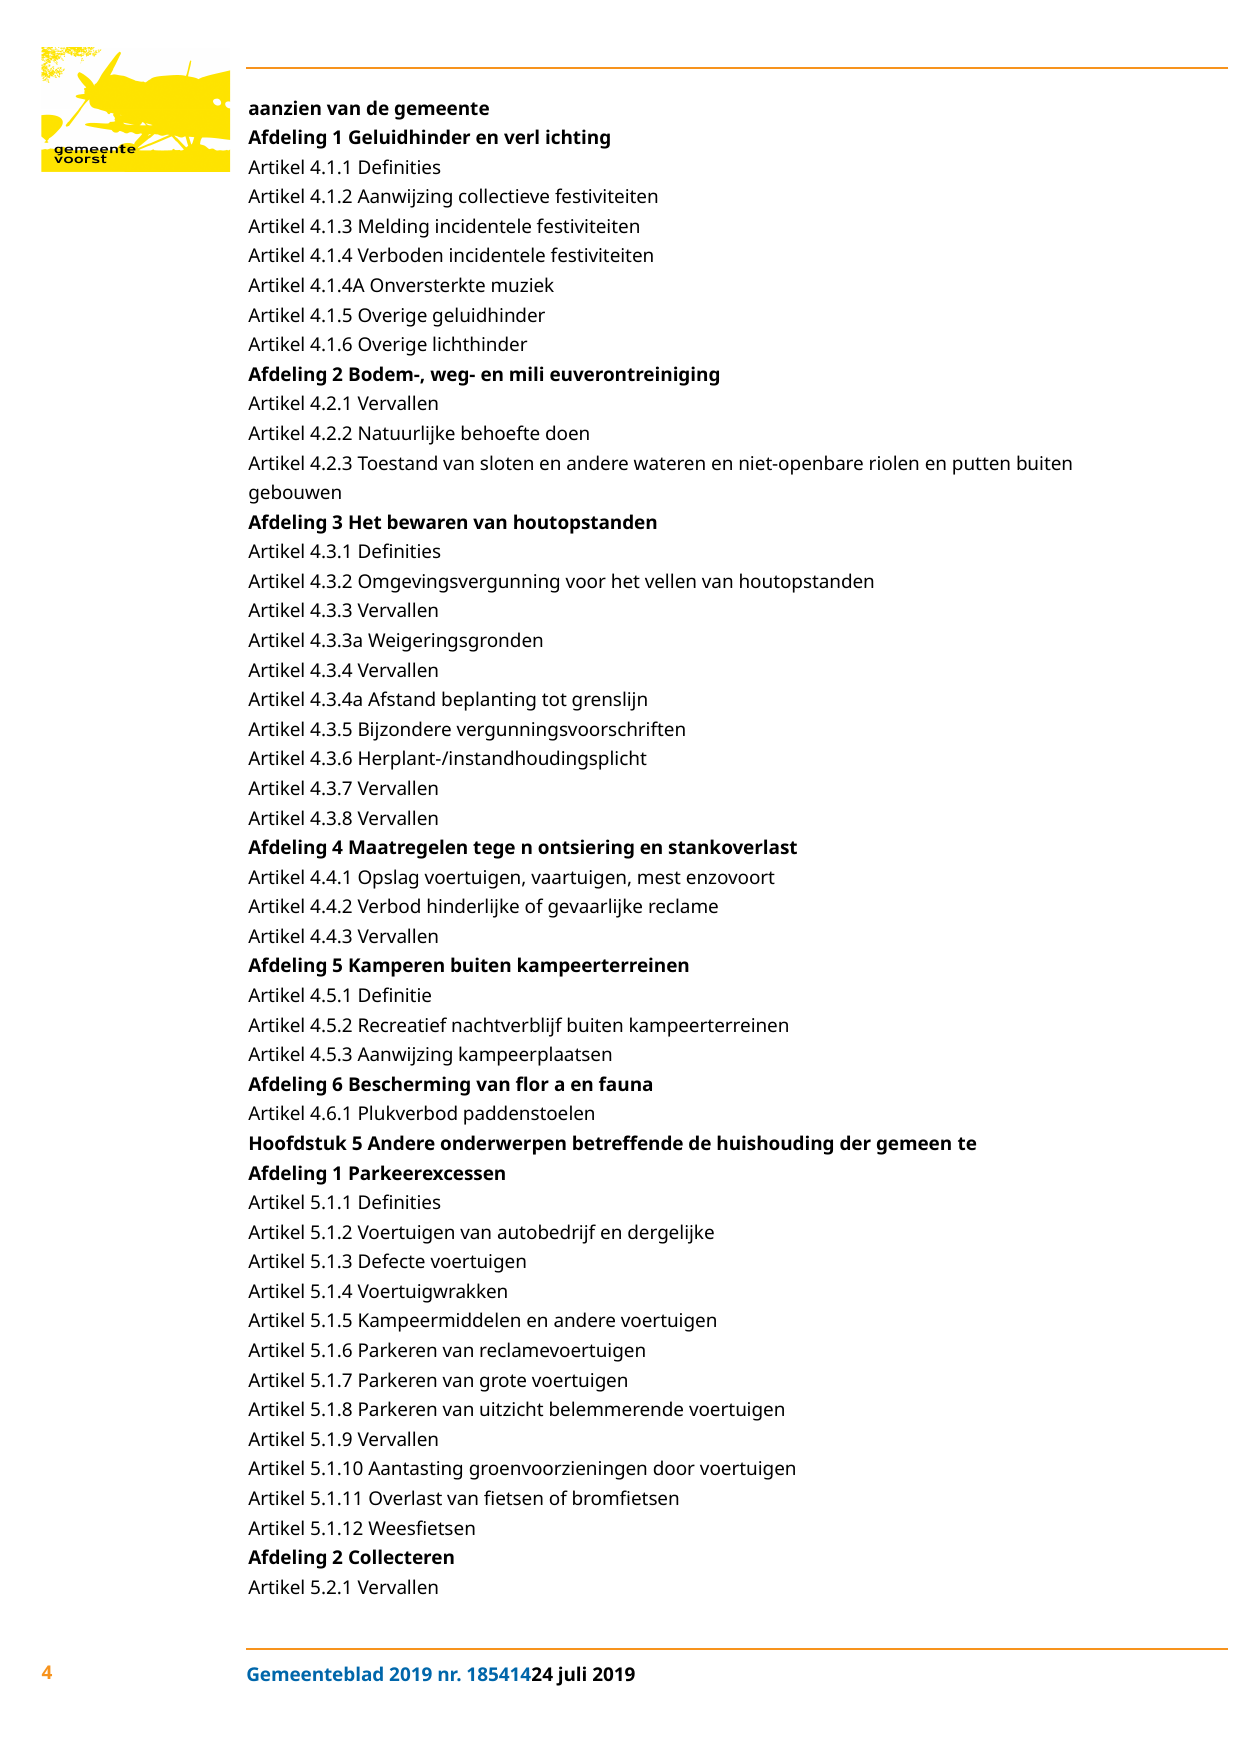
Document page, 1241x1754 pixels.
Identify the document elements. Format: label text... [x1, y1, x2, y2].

text Artikel 4.3.3 Vervallen [248, 598, 1152, 623]
text Artikel 4.1.4A Onversterkte muziek [248, 272, 1152, 298]
text Artikel 5.1.8 Parkeren van uitzicht belemmerende voertuigen [248, 1396, 1152, 1422]
text Afdeling 3 Het bewaren van houtopstanden [248, 509, 1152, 535]
text aanzien van de gemeente [248, 95, 1152, 121]
text Artikel 5.1.9 Vervallen [248, 1426, 1152, 1452]
text Artikel 5.1.5 Kampeermiddelen en andere voertuigen [248, 1308, 1152, 1333]
text Artikel 4.4.3 Vervallen [248, 923, 1152, 949]
text Artikel 5.1.6 Parkeren van reclamevoertuigen [248, 1337, 1152, 1363]
text Artikel 4.3.6 Herplant-/instandhoudingsplicht [248, 746, 1152, 771]
text Artikel 5.1.10 Aantasting groenvoorzieningen door voertuigen [248, 1456, 1152, 1481]
text Artikel 4.1.4 Verboden incidentele festiviteiten [248, 243, 1152, 268]
text Artikel 5.1.1 Definities [248, 1189, 1152, 1215]
text Afdeling 2 Collecteren [248, 1544, 1152, 1570]
text Artikel 4.1.3 Melding incidentele festiviteiten [248, 213, 1152, 239]
text Artikel 4.2.2 Natuurlijke behoefte doen [248, 420, 1152, 446]
text Artikel 4.4.2 Verbod hinderlijke of gevaarlijke reclame [248, 893, 1152, 919]
text Artikel 4.1.5 Overige geluidhinder [248, 302, 1152, 328]
text Artikel 4.1.2 Aanwijzing collectieve festiviteiten [248, 183, 1152, 209]
text Afdeling 2 Bodem-, weg- en mili euverontreiniging [248, 361, 1152, 387]
text Artikel 4.3.4 Vervallen [248, 657, 1152, 683]
text Artikel 4.2.3 Toestand van sloten en andere wateren en niet-openbare riolen en putten buiten gebouwen [248, 450, 1152, 505]
text Artikel 4.3.8 Vervallen [248, 805, 1152, 831]
text Artikel 4.3.1 Definities [248, 538, 1152, 564]
text Artikel 5.1.7 Parkeren van grote voertuigen [248, 1367, 1152, 1393]
text Artikel 4.2.1 Vervallen [248, 391, 1152, 416]
text Artikel 5.1.4 Voertuigwrakken [248, 1278, 1152, 1304]
text Artikel 4.3.5 Bijzondere vergunningsvoorschriften [248, 716, 1152, 742]
text Afdeling 5 Kamperen buiten kampeerterreinen [248, 953, 1152, 978]
picture [41, 47, 231, 172]
text Afdeling 1 Geluidhinder en verl ichting [248, 124, 1152, 150]
text Artikel 4.3.7 Vervallen [248, 775, 1152, 801]
text Artikel 5.1.3 Defecte voertuigen [248, 1248, 1152, 1274]
text Artikel 4.1.1 Definities [248, 154, 1152, 180]
text Artikel 4.3.3a Weigeringsgronden [248, 627, 1152, 653]
text Artikel 5.2.1 Vervallen [248, 1574, 1152, 1600]
text Artikel 4.1.6 Overige lichthinder [248, 331, 1152, 357]
text Artikel 4.5.2 Recreatief nachtverblijf buiten kampeerterreinen [248, 1012, 1152, 1038]
text Artikel 4.3.2 Omgevingsvergunning voor het vellen van houtopstanden [248, 568, 1152, 594]
text Artikel 4.5.1 Definitie [248, 982, 1152, 1008]
text Artikel 4.6.1 Plukverbod paddenstoelen [248, 1101, 1152, 1126]
text Afdeling 1 Parkeerexcessen [248, 1160, 1152, 1186]
text Artikel 5.1.12 Weesfietsen [248, 1515, 1152, 1541]
text Hoofdstuk 5 Andere onderwerpen betreffende de huishouding der gemeen te [248, 1130, 1152, 1156]
text Artikel 5.1.2 Voertuigen van autobedrijf en dergelijke [248, 1219, 1152, 1245]
text Afdeling 4 Maatregelen tege n ontsiering en stankoverlast [248, 834, 1152, 860]
text Artikel 4.3.4a Afstand beplanting tot grenslijn [248, 686, 1152, 712]
text Artikel 4.5.3 Aanwijzing kampeerplaatsen [248, 1041, 1152, 1067]
text Artikel 4.4.1 Opslag voertuigen, vaartuigen, mest enzovoort [248, 864, 1152, 890]
text Afdeling 6 Bescherming van flor a en fauna [248, 1071, 1152, 1097]
text Artikel 5.1.11 Overlast van fietsen of bromfietsen [248, 1485, 1152, 1511]
